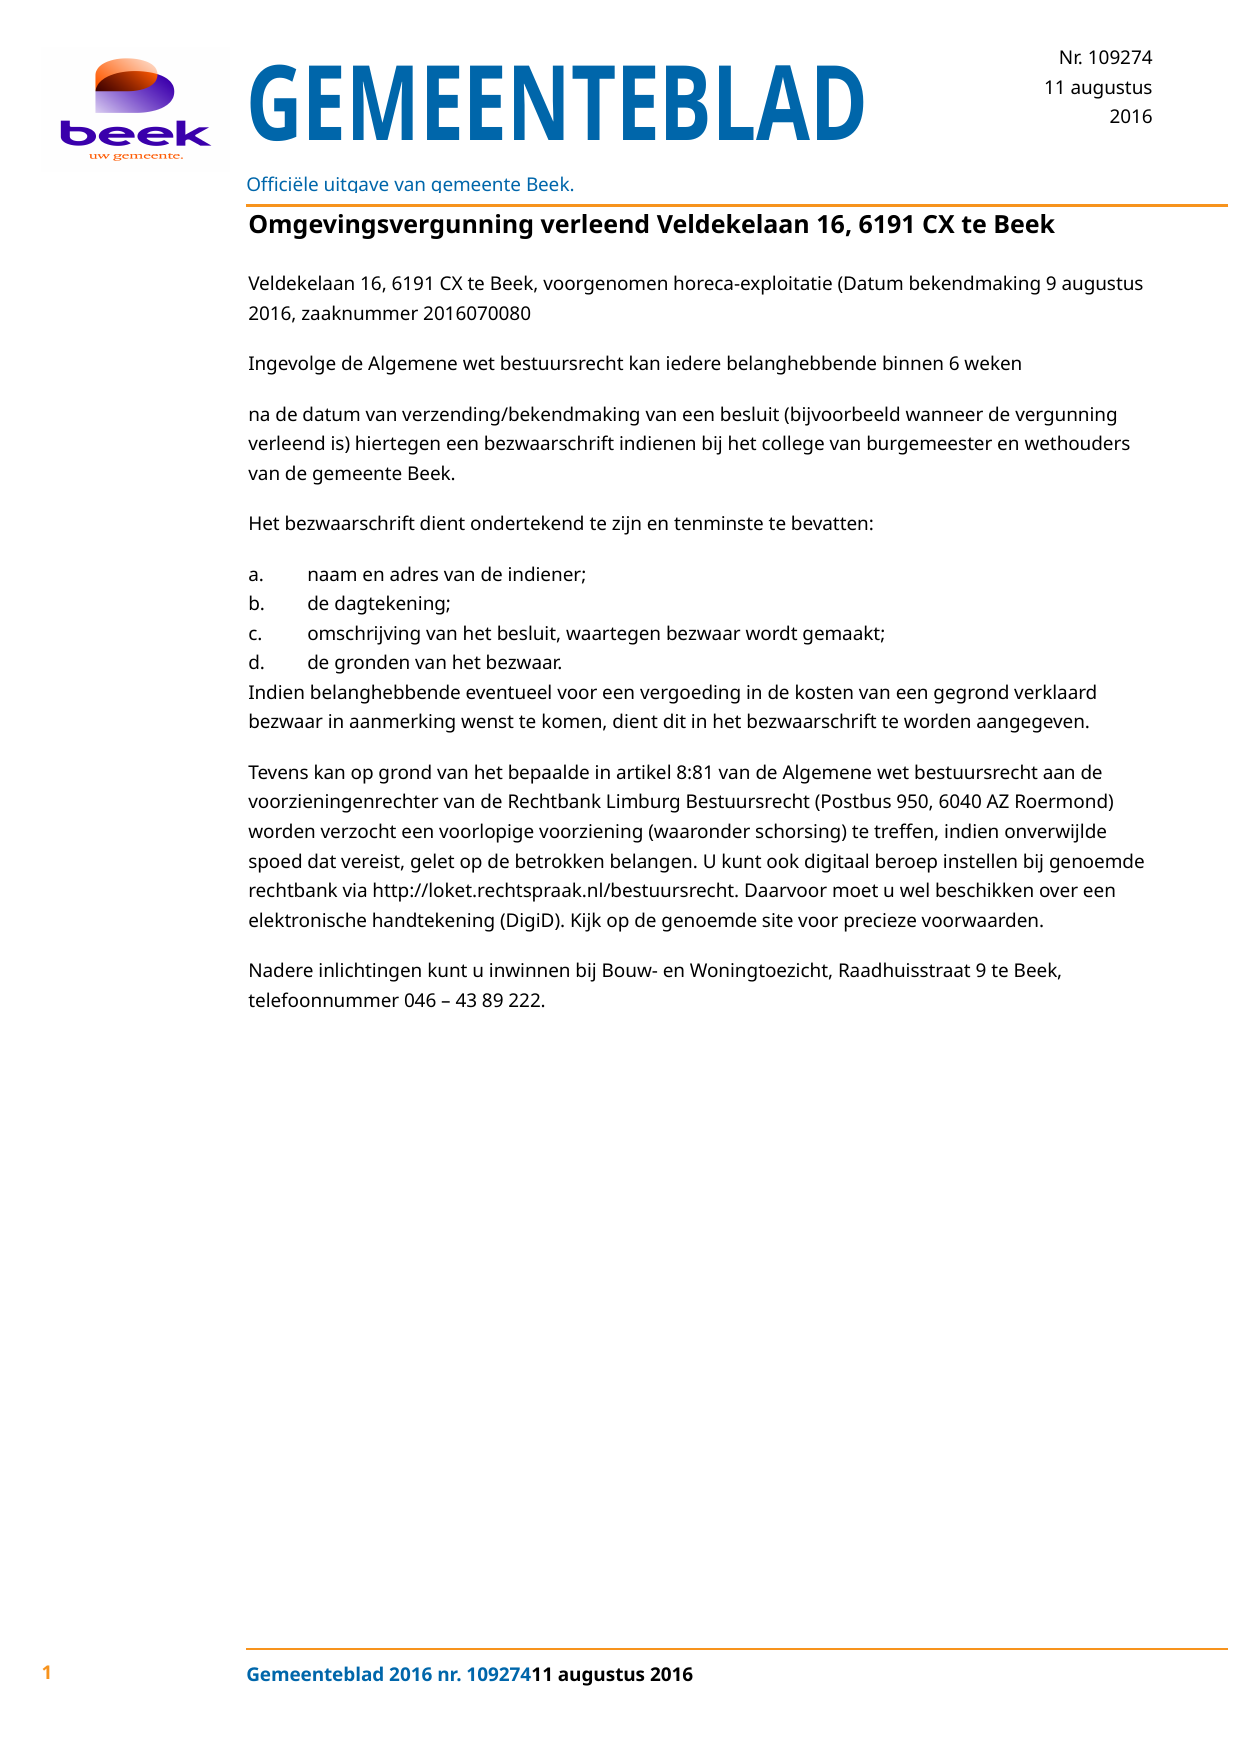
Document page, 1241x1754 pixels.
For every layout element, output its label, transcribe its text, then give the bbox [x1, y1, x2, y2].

text Indien belanghebbende eventueel voor een vergoeding in de kosten van een gegrond verklaard bezwaar in aanmerking wenst te komen, dient dit in het bezwaarschrift te worden aangegeven. [248, 679, 1152, 734]
text Omgevingsvergunning verleend Veldekelaan 16, 6191 CX te Beek [248, 207, 1152, 241]
text Ingevolge de Algemene wet bestuursrecht kan iedere belanghebbende binnen 6 weken [248, 350, 1152, 376]
list naam en adres van de indiener; [248, 561, 1152, 586]
text Nadere inlichtingen kunt u inwinnen bij Bouw- en Woningtoezicht, Raadhuisstraat 9 te Beek, telefoonnummer 046 – 43 89 222. [248, 957, 1152, 1013]
text Veldekelaan 16, 6191 CX te Beek, voorgenomen horeca-exploitatie (Datum bekendmaking 9 augustus 2016, zaaknummer 2016070080 [248, 270, 1152, 326]
text na de datum van verzending/bekendmaking van een besluit (bijvoorbeeld wanneer de vergunning verleend is) hiertegen een bezwaarschrift indienen bij het college van burgemeester en wethouders van de gemeente Beek. [248, 401, 1152, 486]
list de gronden van het bezwaar. [248, 649, 1152, 675]
text Tevens kan op grond van het bepaalde in artikel 8:81 van de Algemene wet bestuursrecht aan de voorzieningenrechter van de Rechtbank Limburg Bestuursrecht (Postbus 950, 6040 AZ Roermond) worden verzocht een voorlopige voorziening (waaronder schorsing) te treffen, indien onverwijlde spoed dat vereist, gelet op de betrokken belangen. U kunt ook digitaal beroep instellen bij genoemde rechtbank via http://loket.rechtspraak.nl/bestuursrecht. Daarvoor moet u wel beschikken over een elektronische handtekening (DigiD). Kijk op de genoemde site voor precieze voorwaarden. [248, 759, 1152, 933]
list omschrijving van het besluit, waartegen bezwaar wordt gemaakt; [248, 620, 1152, 646]
text Het bezwaarschrift dient ondertekend te zijn en tenminste te bevatten: [248, 510, 1152, 536]
list de dagtekening; [248, 590, 1152, 616]
picture [41, 47, 231, 172]
